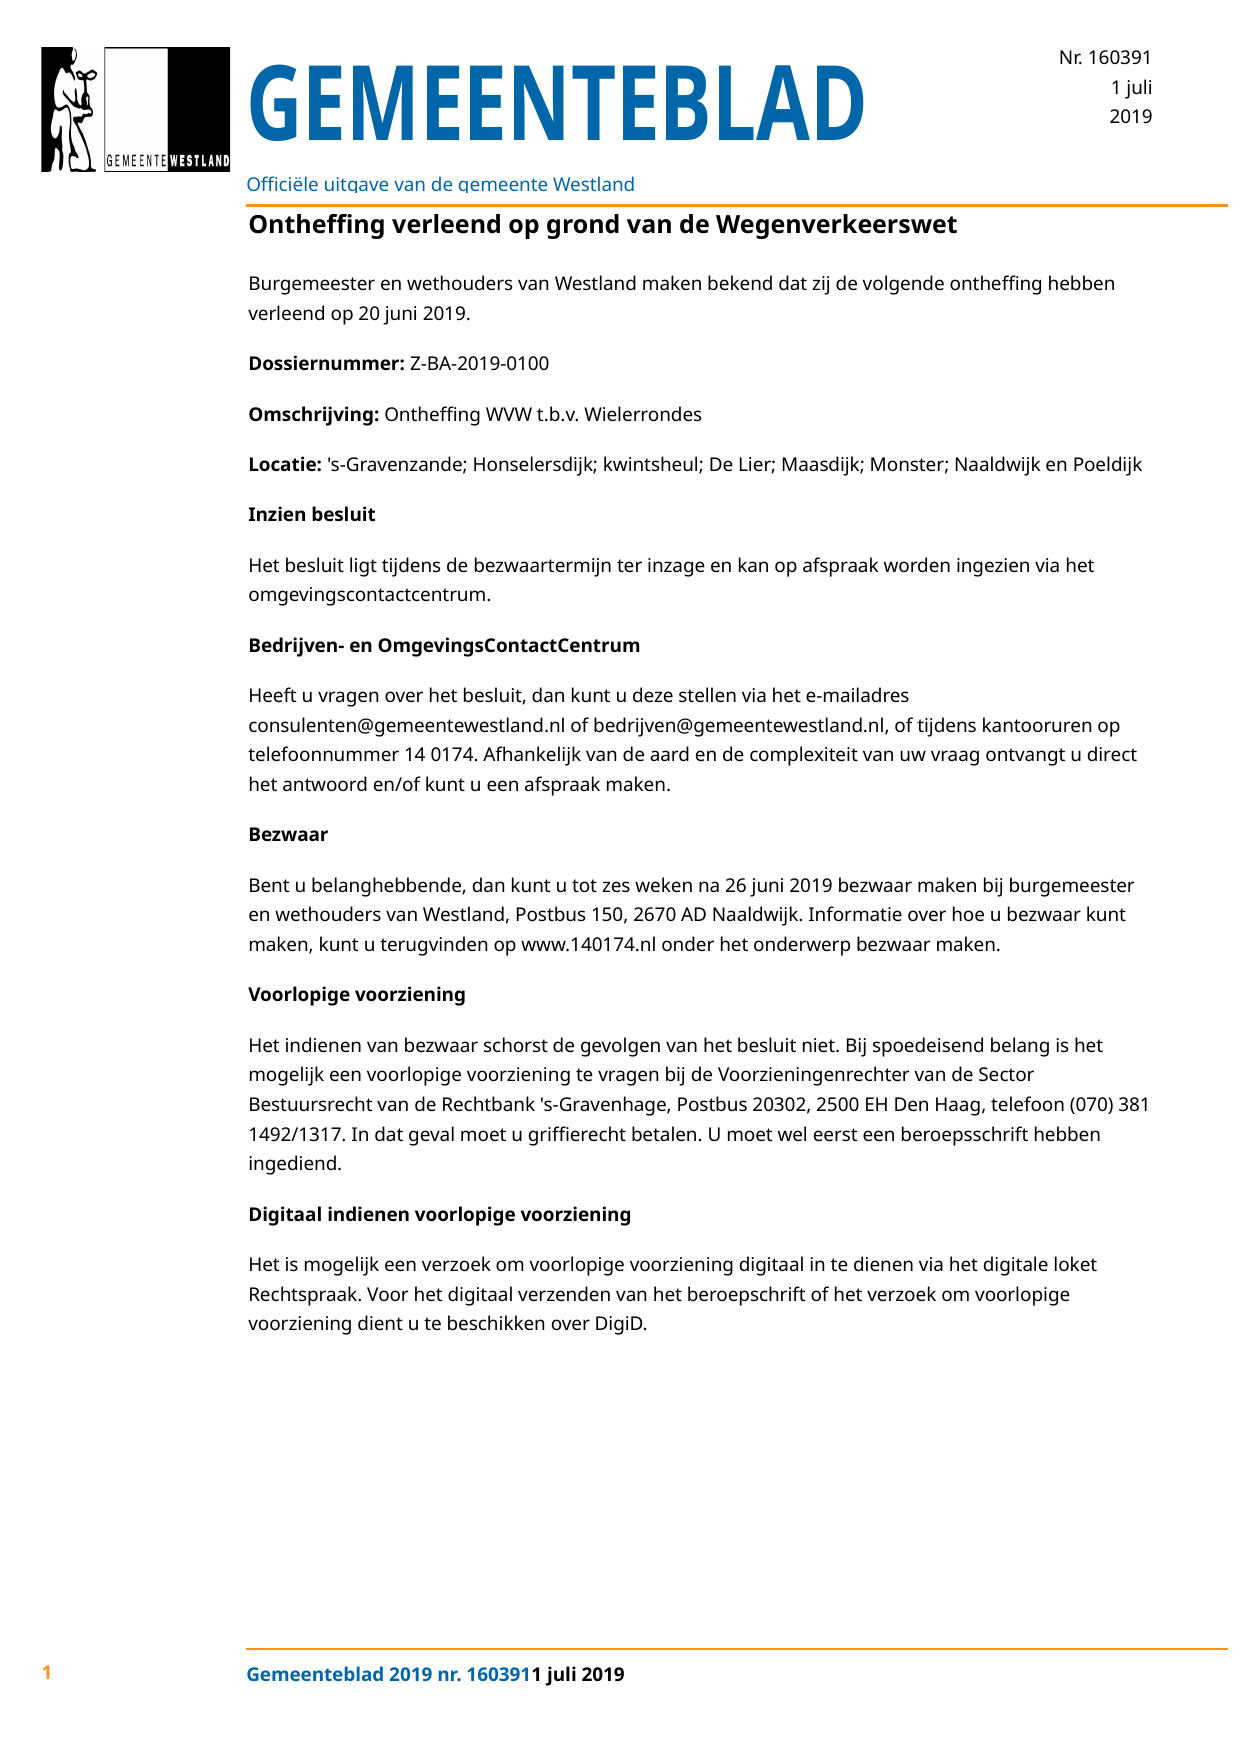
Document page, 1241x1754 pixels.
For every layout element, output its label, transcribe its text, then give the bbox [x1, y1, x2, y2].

text Het is mogelijk een verzoek om voorlopige voorziening digitaal in te dienen via het digitale loket Rechtspraak. Voor het digitaal verzenden van het beroepschrift of het verzoek om voorlopige voorziening dient u te beschikken over DigiD. [248, 1251, 1152, 1336]
text Burgemeester en wethouders van Westland maken bekend dat zij de volgende ontheffing hebben verleend op 20 juni 2019. [248, 270, 1152, 326]
text Bent u belanghebbende, dan kunt u tot zes weken na 26 juni 2019 bezwaar maken bij burgemeester en wethouders van Westland, Postbus 150, 2670 AD Naaldwijk. Informatie over hoe u bezwaar kunt maken, kunt u terugvinden op www.140174.nl onder het onderwerp bezwaar maken. [248, 872, 1152, 957]
text Ontheffing verleend op grond van de Wegenverkeerswet [248, 207, 1152, 241]
text Digitaal indienen voorlopige voorziening [248, 1201, 1152, 1226]
text Voorlopige voorziening [248, 982, 1152, 1007]
text Bedrijven- en OmgevingsContactCentrum [248, 632, 1152, 658]
text Locatie: 's-Gravenzande; Honselersdijk; kwintsheul; De Lier; Maasdijk; Monster; Naaldwijk en Poeldijk [248, 451, 1152, 477]
text Dossiernummer: Z-BA-2019-0100 [248, 350, 1152, 376]
text Bezwaar [248, 822, 1152, 847]
picture [41, 47, 231, 172]
text Het indienen van bezwaar schorst de gevolgen van het besluit niet. Bij spoedeisend belang is het mogelijk een voorlopige voorziening te vragen bij de Voorzieningenrechter van de Sector Bestuursrecht van de Rechtbank 's-Gravenhage, Postbus 20302, 2500 EH Den Haag, telefoon (070) 381 1492/1317. In dat geval moet u griffierecht betalen. U moet wel eerst een beroepsschrift hebben ingediend. [248, 1032, 1152, 1176]
text Inzien besluit [248, 502, 1152, 527]
text Omschrijving: Ontheffing WVW t.b.v. Wielerrondes [248, 401, 1152, 426]
text Heeft u vragen over het besluit, dan kunt u deze stellen via het e-mailadres consulenten@gemeentewestland.nl of bedrijven@gemeentewestland.nl, of tijdens kantooruren op telefoonnummer 14 0174. Afhankelijk van de aard en de complexiteit van uw vraag ontvangt u direct het antwoord en/of kunt u een afspraak maken. [248, 682, 1152, 797]
text Het besluit ligt tijdens de bezwaartermijn ter inzage en kan op afspraak worden ingezien via het omgevingscontactcentrum. [248, 552, 1152, 607]
